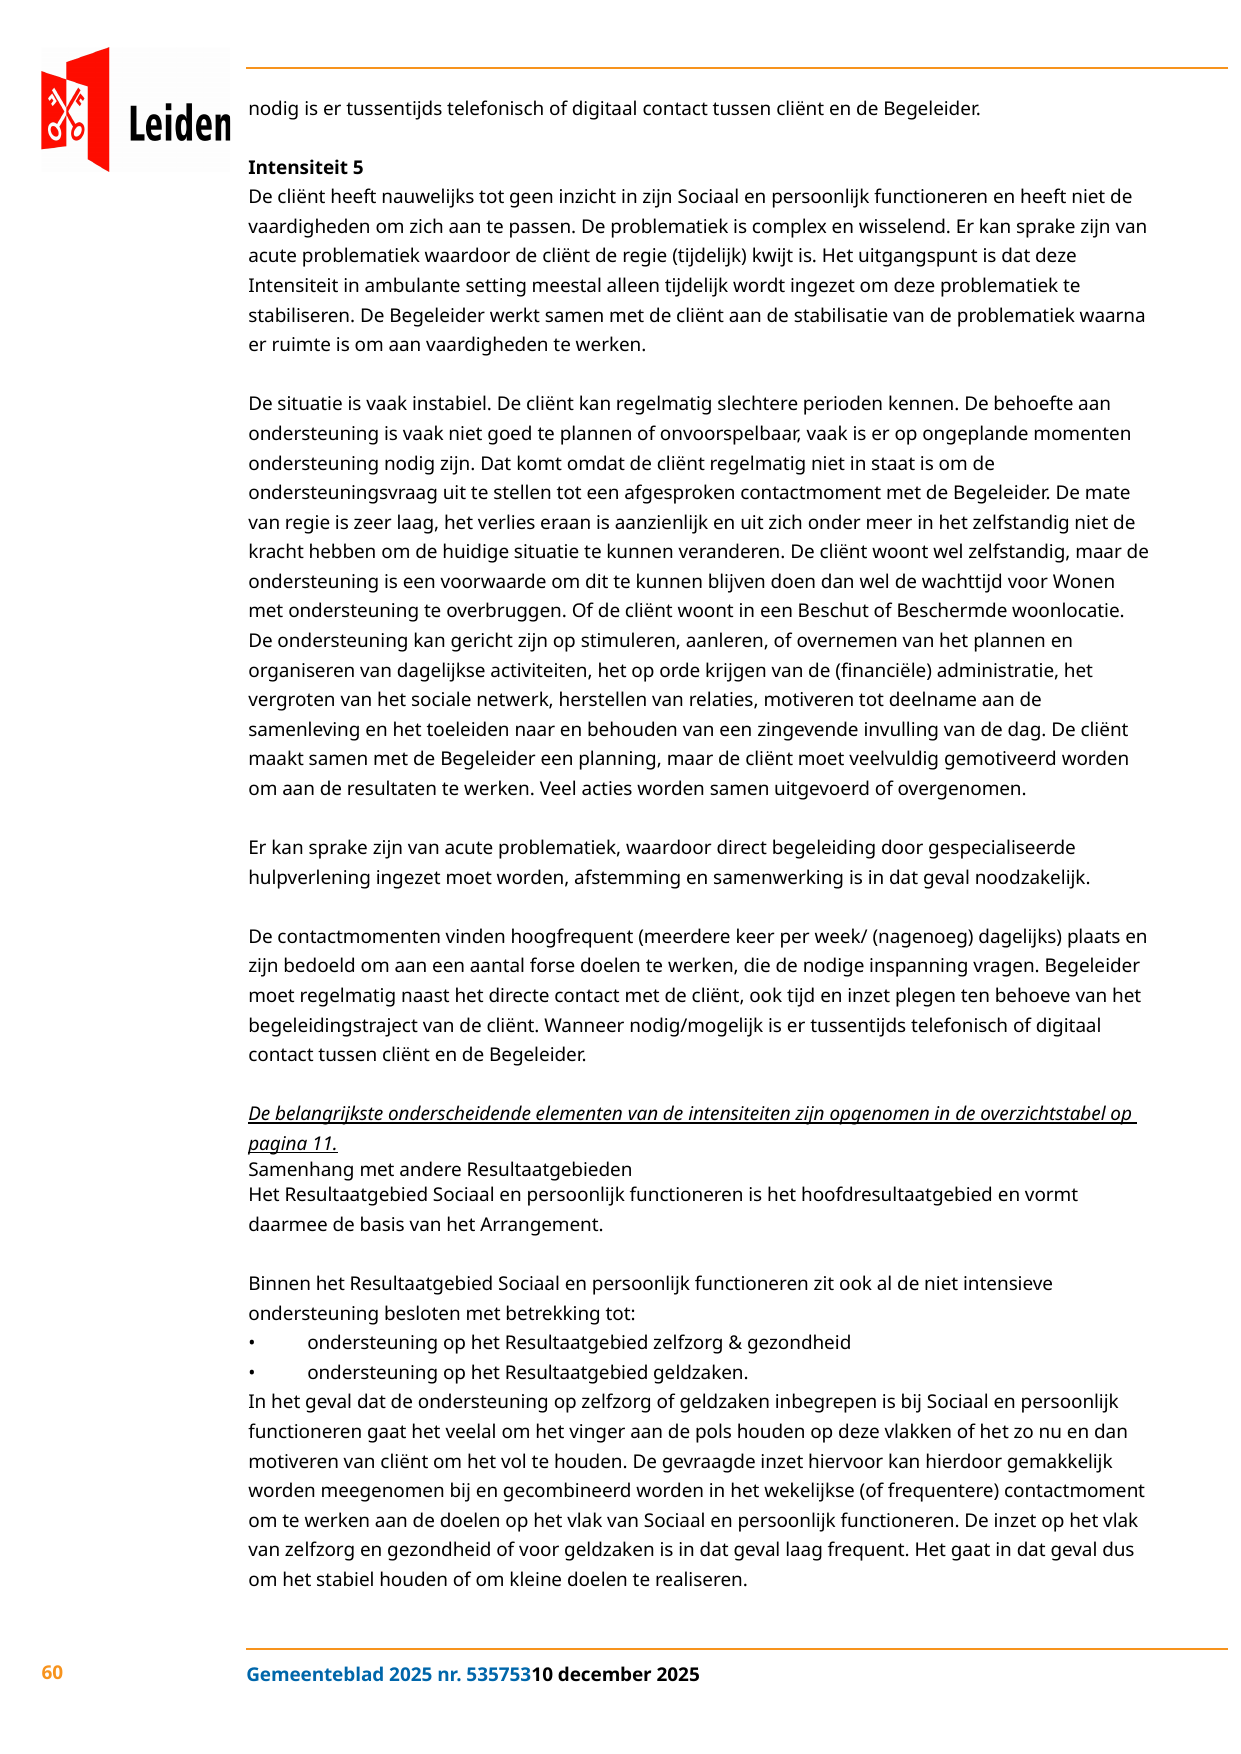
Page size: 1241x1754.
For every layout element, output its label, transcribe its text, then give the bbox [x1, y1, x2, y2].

table_cell Samenhang met andere Resultaatgebieden [248, 1156, 1152, 1182]
table_cell Het Resultaatgebied Sociaal en persoonlijk functioneren is het hoofdresultaatgebied en vormt daarmee de basis van het Arrangement. Binnen het Resultaatgebied Sociaal en persoonlijk functioneren zit ook al de niet intensieve ondersteuning besloten met betrekking tot: ondersteuning op het Resultaatgebied zelfzorg & gezondheid ondersteuning op het Resultaatgebied geldzaken. In het geval dat de ondersteuning op zelfzorg of geldzaken inbegrepen is bij Sociaal en persoonlijk functioneren gaat het veelal om het vinger aan de pols houden op deze vlakken of het zo nu en dan motiveren van cliënt om het vol te houden. De gevraagde inzet hiervoor kan hierdoor gemakkelijk worden meegenomen bij en gecombineerd worden in het wekelijkse (of frequentere) contactmoment om te werken aan de doelen op het vlak van Sociaal en persoonlijk functioneren. De inzet op het vlak van zelfzorg en gezondheid of voor geldzaken is in dat geval laag frequent. Het gaat in dat geval dus om het stabiel houden of om kleine doelen te realiseren. [248, 1182, 1152, 1592]
picture [41, 47, 231, 172]
table_cell nodig is er tussentijds telefonisch of digitaal contact tussen cliënt en de Begeleider. Intensiteit 5 De cliënt heeft nauwelijks tot geen inzicht in zijn Sociaal en persoonlijk functioneren en heeft niet de vaardigheden om zich aan te passen. De problematiek is complex en wisselend. Er kan sprake zijn van acute problematiek waardoor de cliënt de regie (tijdelijk) kwijt is. Het uitgangspunt is dat deze Intensiteit in ambulante setting meestal alleen tijdelijk wordt ingezet om deze problematiek te stabiliseren. De Begeleider werkt samen met de cliënt aan de stabilisatie van de problematiek waarna er ruimte is om aan vaardigheden te werken. De situatie is vaak instabiel. De cliënt kan regelmatig slechtere perioden kennen. De behoefte aan ondersteuning is vaak niet goed te plannen of onvoorspelbaar, vaak is er op ongeplande momenten ondersteuning nodig zijn. Dat komt omdat de cliënt regelmatig niet in staat is om de ondersteuningsvraag uit te stellen tot een afgesproken contactmoment met de Begeleider. De mate van regie is zeer laag, het verlies eraan is aanzienlijk en uit zich onder meer in het zelfstandig niet de kracht hebben om de huidige situatie te kunnen veranderen. De cliënt woont wel zelfstandig, maar de ondersteuning is een voorwaarde om dit te kunnen blijven doen dan wel de wachttijd voor Wonen met ondersteuning te overbruggen. Of de cliënt woont in een Beschut of Beschermde woonlocatie. De ondersteuning kan gericht zijn op stimuleren, aanleren, of overnemen van het plannen en organiseren van dagelijkse activiteiten, het op orde krijgen van de (financiële) administratie, het vergroten van het sociale netwerk, herstellen van relaties, motiveren tot deelname aan de samenleving en het toeleiden naar en behouden van een zingevende invulling van de dag. De cliënt maakt samen met de Begeleider een planning, maar de cliënt moet veelvuldig gemotiveerd worden om aan de resultaten te werken. Veel acties worden samen uitgevoerd of overgenomen. Er kan sprake zijn van acute problematiek, waardoor direct begeleiding door gespecialiseerde hulpverlening ingezet moet worden, afstemming en samenwerking is in dat geval noodzakelijk. De contactmomenten vinden hoogfrequent (meerdere keer per week/ (nagenoeg) dagelijks) plaats en zijn bedoeld om aan een aantal forse doelen te werken, die de nodige inspanning vragen. Begeleider moet regelmatig naast het directe contact met de cliënt, ook tijd en inzet plegen ten behoeve van het begeleidingstraject van de cliënt. Wanneer nodig/mogelijk is er tussentijds telefonisch of digitaal contact tussen cliënt en de Begeleider. De belangrijkste onderscheidende elementen van de intensiteiten zijn opgenomen in de overzichtstabel op pagina 11. [248, 95, 1152, 1156]
